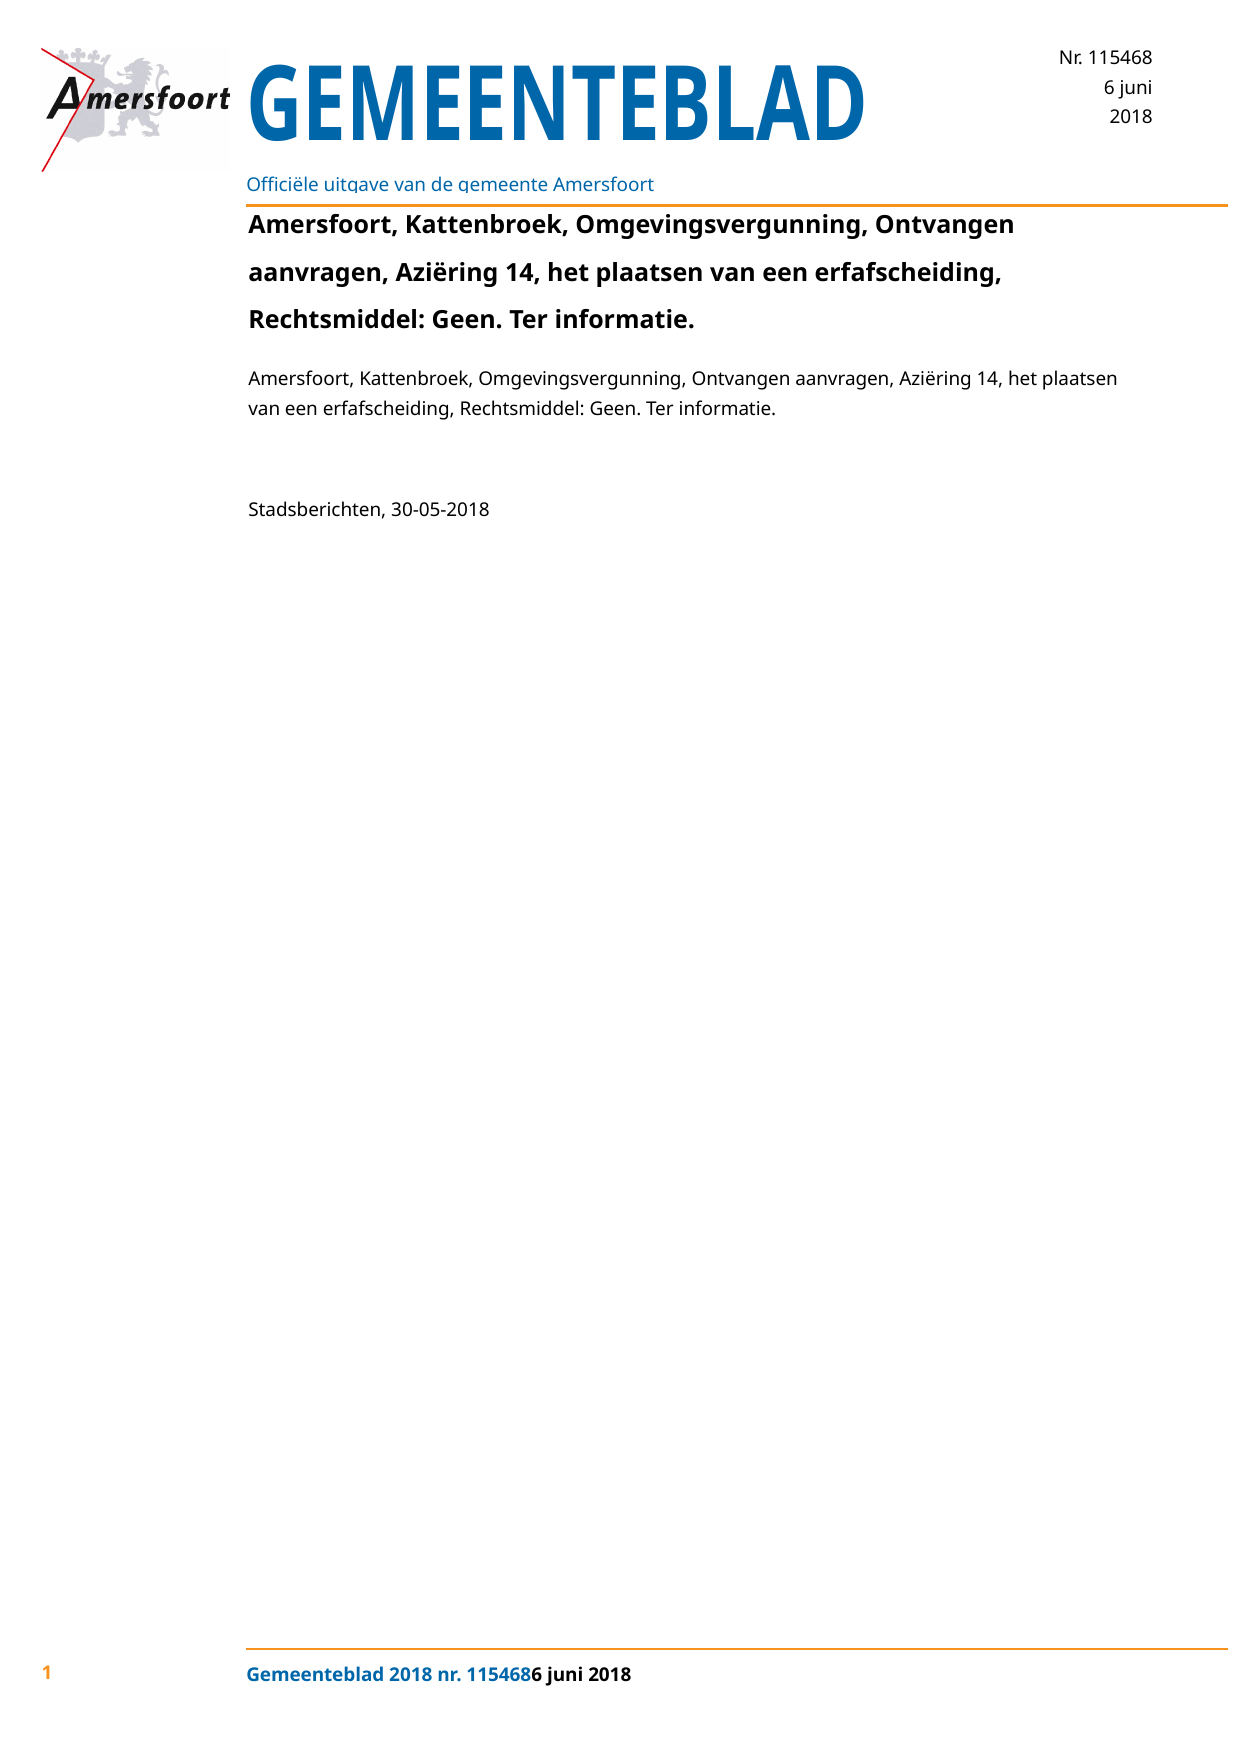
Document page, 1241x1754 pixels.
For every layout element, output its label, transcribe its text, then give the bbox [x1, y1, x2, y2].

picture [41, 47, 231, 172]
text Amersfoort, Kattenbroek, Omgevingsvergunning, Ontvangen aanvragen, Aziëring 14, het plaatsen van een erfafscheiding, Rechtsmiddel: Geen. Ter informatie. [248, 207, 1152, 336]
text Stadsberichten, 30-05-2018 [248, 496, 1152, 522]
text Amersfoort, Kattenbroek, Omgevingsvergunning, Ontvangen aanvragen, Aziëring 14, het plaatsen van een erfafscheiding, Rechtsmiddel: Geen. Ter informatie. [248, 366, 1152, 421]
